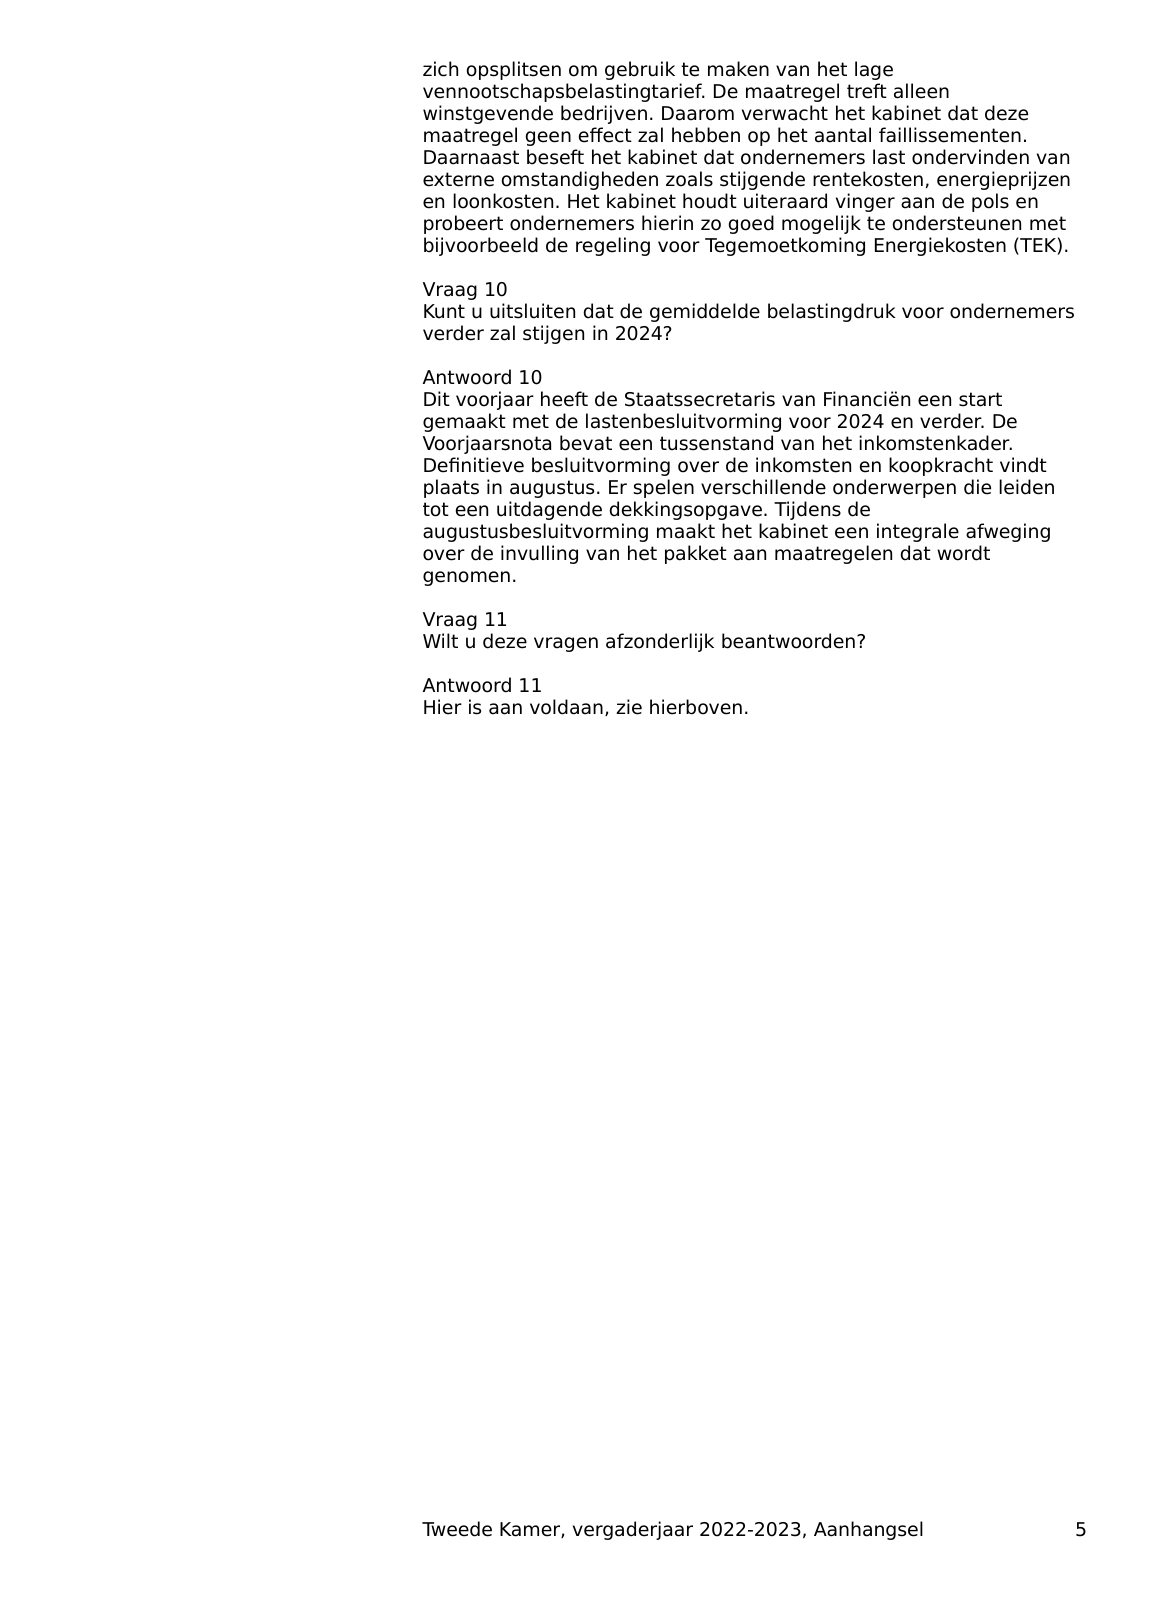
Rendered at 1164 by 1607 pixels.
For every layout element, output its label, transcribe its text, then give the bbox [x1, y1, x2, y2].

text Vraag 10 [422, 279, 1087, 301]
text zich opsplitsen om gebruik te maken van het lage vennootschapsbelastingtarief. De maatregel treft alleen winstgevende bedrijven. Daarom verwacht het kabinet dat deze maatregel geen effect zal hebben op het aantal faillissementen. Daarnaast beseft het kabinet dat ondernemers last ondervinden van externe omstandigheden zoals stijgende rentekosten, energieprijzen en loonkosten. Het kabinet houdt uiteraard vinger aan de pols en probeert ondernemers hierin zo goed mogelijk te ondersteunen met bijvoorbeeld de regeling voor Tegemoetkoming Energiekosten (TEK). [422, 59, 1087, 257]
text Hier is aan voldaan, zie hierboven. [422, 697, 1087, 719]
text Wilt u deze vragen afzonderlijk beantwoorden? [422, 631, 1087, 653]
text Kunt u uitsluiten dat de gemiddelde belastingdruk voor ondernemers verder zal stijgen in 2024? [422, 301, 1087, 345]
text Dit voorjaar heeft de Staatssecretaris van Financiën een start gemaakt met de lastenbesluitvorming voor 2024 en verder. De Voorjaarsnota bevat een tussenstand van het inkomstenkader. Definitieve besluitvorming over de inkomsten en koopkracht vindt plaats in augustus. Er spelen verschillende onderwerpen die leiden tot een uitdagende dekkingsopgave. Tijdens de augustusbesluitvorming maakt het kabinet een integrale afweging over de invulling van het pakket aan maatregelen dat wordt genomen. [422, 389, 1087, 587]
text Vraag 11 [422, 609, 1087, 631]
text Antwoord 10 [422, 367, 1087, 389]
text Antwoord 11 [422, 675, 1087, 697]
